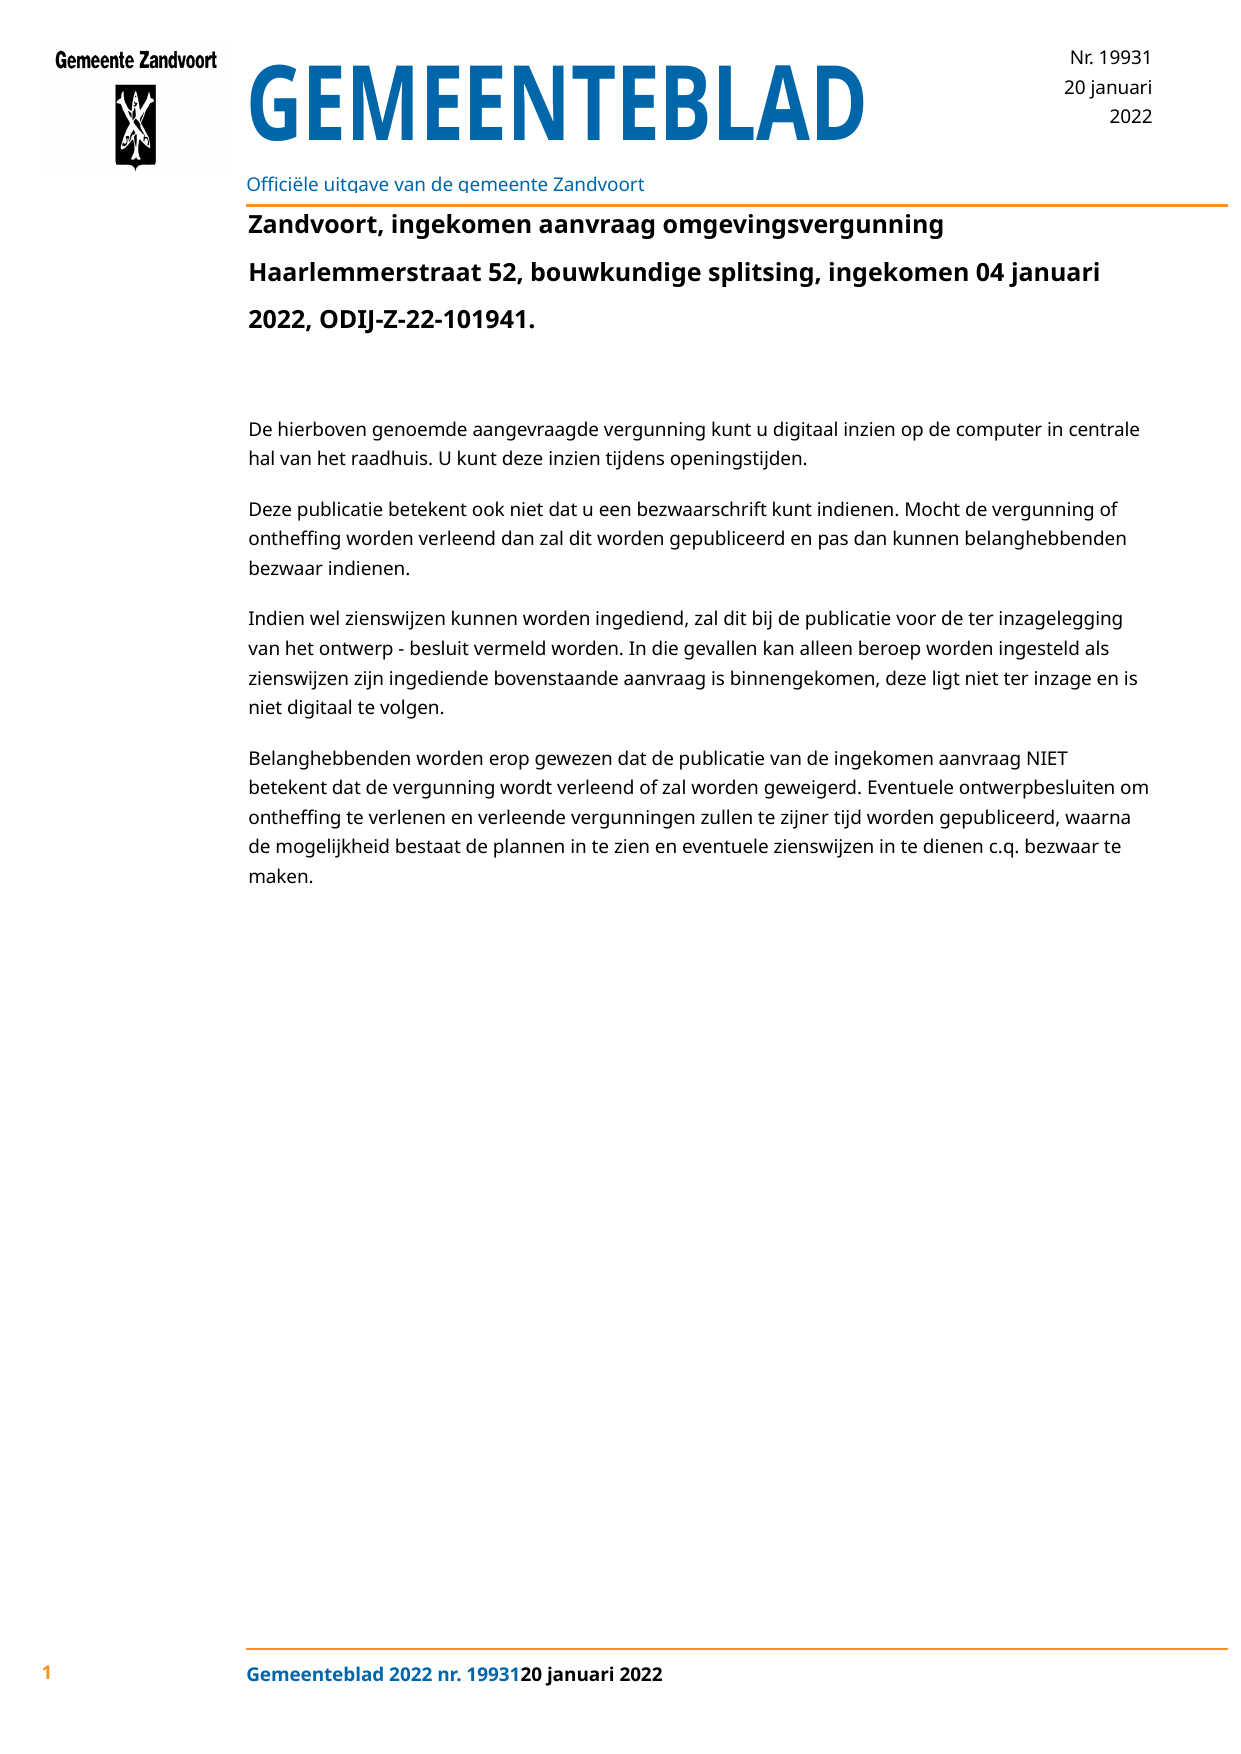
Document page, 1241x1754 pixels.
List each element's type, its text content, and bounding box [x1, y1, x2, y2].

text De hierboven genoemde aangevraagde vergunning kunt u digitaal inzien op de computer in centrale hal van het raadhuis. U kunt deze inzien tijdens openingstijden. [248, 416, 1152, 471]
picture [41, 47, 231, 172]
text Indien wel zienswijzen kunnen worden ingediend, zal dit bij de publicatie voor de ter inzagelegging van het ontwerp - besluit vermeld worden. In die gevallen kan alleen beroep worden ingesteld als zienswijzen zijn ingediende bovenstaande aanvraag is binnengekomen, deze ligt niet ter inzage en is niet digitaal te volgen. [248, 606, 1152, 720]
text Zandvoort, ingekomen aanvraag omgevingsvergunning Haarlemmerstraat 52, bouwkundige splitsing, ingekomen 04 januari 2022, ODIJ-Z-22-101941. [248, 207, 1152, 336]
text Deze publicatie betekent ook niet dat u een bezwaarschrift kunt indienen. Mocht de vergunning of ontheffing worden verleend dan zal dit worden gepubliceerd en pas dan kunnen belanghebbenden bezwaar indienen. [248, 496, 1152, 581]
text Belanghebbenden worden erop gewezen dat de publicatie van de ingekomen aanvraag NIET betekent dat de vergunning wordt verleend of zal worden geweigerd. Eventuele ontwerpbesluiten om ontheffing te verlenen en verleende vergunningen zullen te zijner tijd worden gepubliceerd, waarna de mogelijkheid bestaat de plannen in te zien en eventuele zienswijzen in te dienen c.q. bezwaar te maken. [248, 745, 1152, 889]
